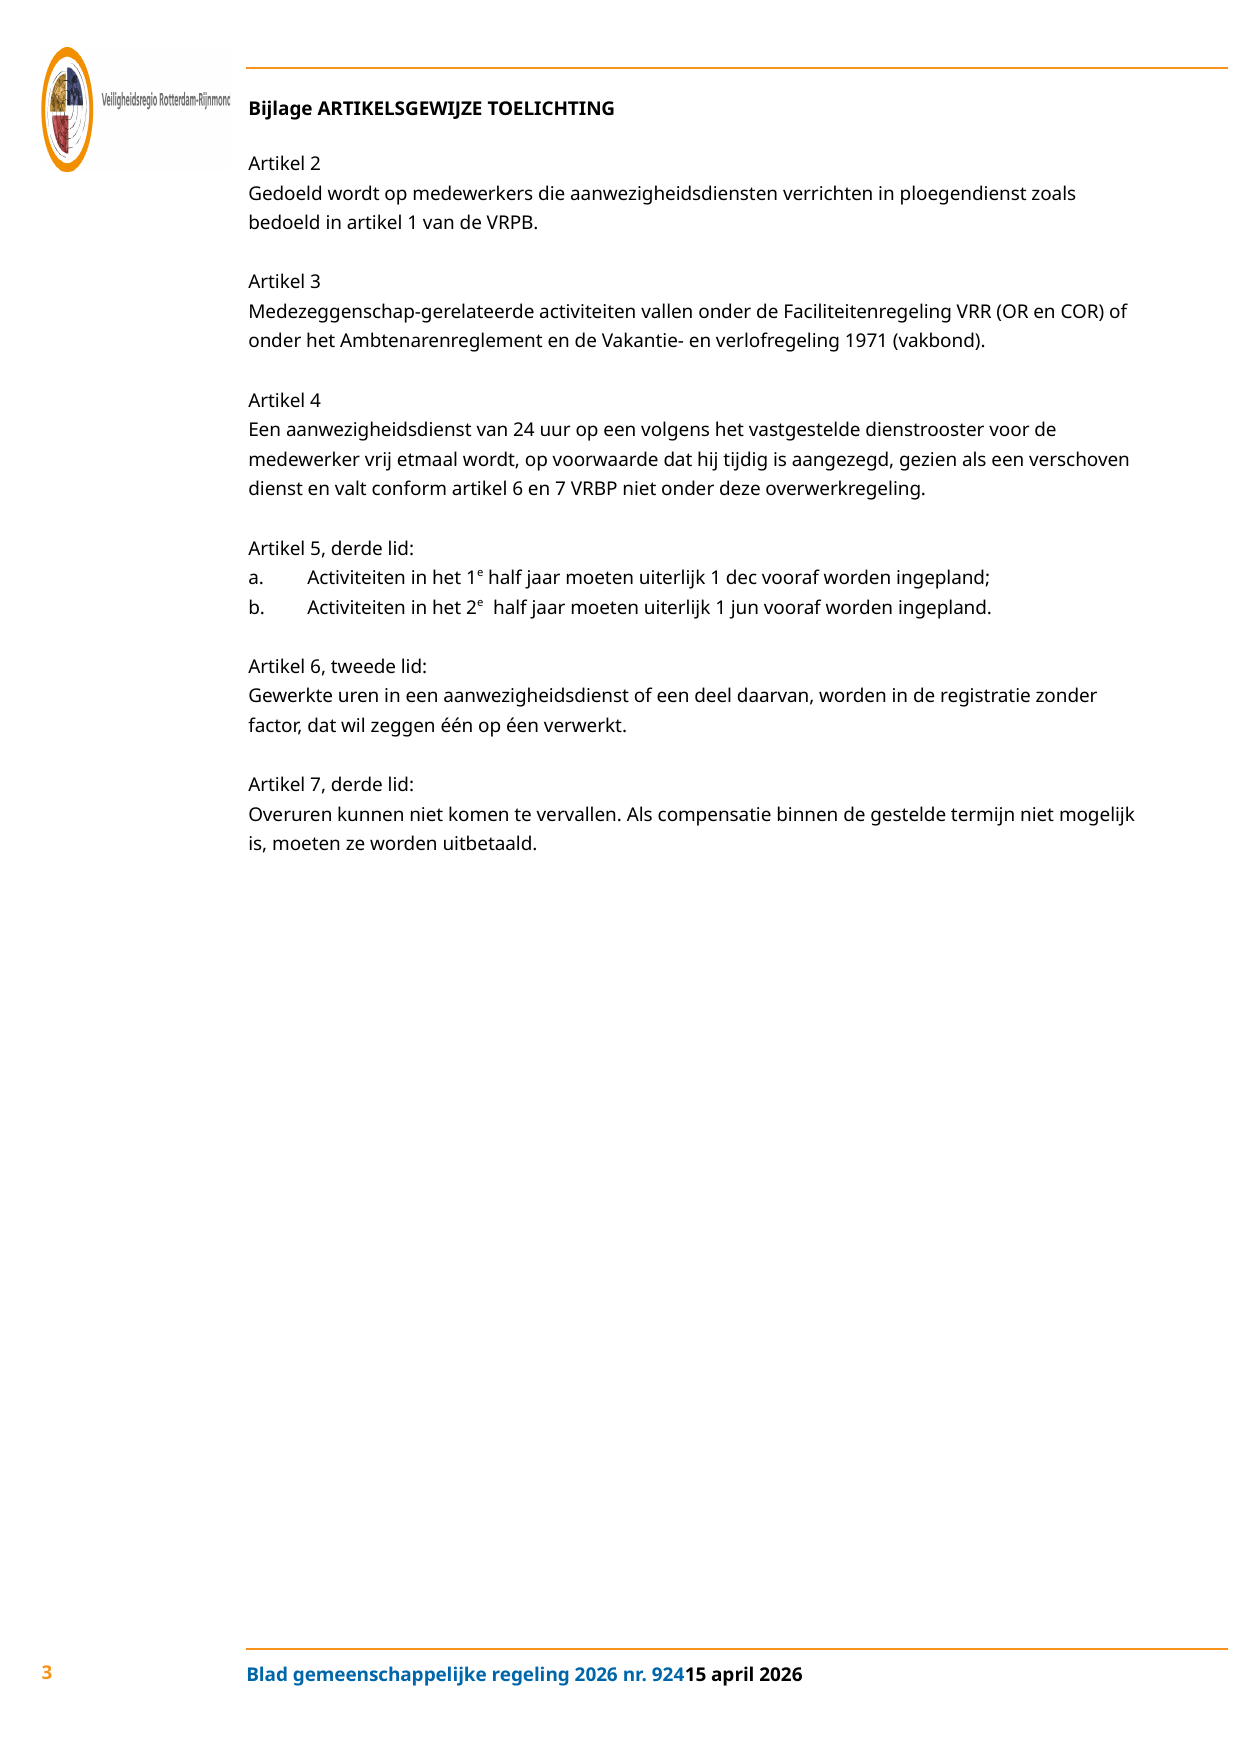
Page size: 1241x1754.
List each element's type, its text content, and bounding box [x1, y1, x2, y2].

text Artikel 5, derde lid: [248, 535, 1152, 561]
text Een aanwezigheidsdienst van 24 uur op een volgens het vastgestelde dienstrooster voor de medewerker vrij etmaal wordt, op voorwaarde dat hij tijdig is aangezegd, gezien als een verschoven dienst en valt conform artikel 6 en 7 VRBP niet onder deze overwerkregeling. [248, 416, 1152, 501]
text Bijlage ARTIKELSGEWIJZE TOELICHTING [248, 95, 1152, 121]
text Artikel 3 [248, 268, 1152, 294]
text Artikel 4 [248, 387, 1152, 413]
text Overuren kunnen niet komen te vervallen. Als compensatie binnen de gestelde termijn niet mogelijk is, moeten ze worden uitbetaald. [248, 801, 1152, 856]
text Gewerkte uren in een aanwezigheidsdienst of een deel daarvan, worden in de registratie zonder factor, dat wil zeggen één op éen verwerkt. [248, 683, 1152, 738]
text Medezeggenschap-gerelateerde activiteiten vallen onder de Faciliteitenregeling VRR (OR en COR) of onder het Ambtenarenreglement en de Vakantie- en verlofregeling 1971 (vakbond). [248, 298, 1152, 353]
text Gedoeld wordt op medewerkers die aanwezigheidsdiensten verrichten in ploegendienst zoals bedoeld in artikel 1 van de VRPB. [248, 180, 1152, 235]
text Artikel 6, tweede lid: [248, 653, 1152, 679]
list Activiteiten in het 2e half jaar moeten uiterlijk 1 jun vooraf worden ingepland. [248, 594, 1152, 620]
picture [41, 47, 231, 172]
text Artikel 2 [248, 150, 1152, 176]
text Artikel 7, derde lid: [248, 771, 1152, 797]
list Activiteiten in het 1e half jaar moeten uiterlijk 1 dec vooraf worden ingepland; [248, 564, 1152, 590]
